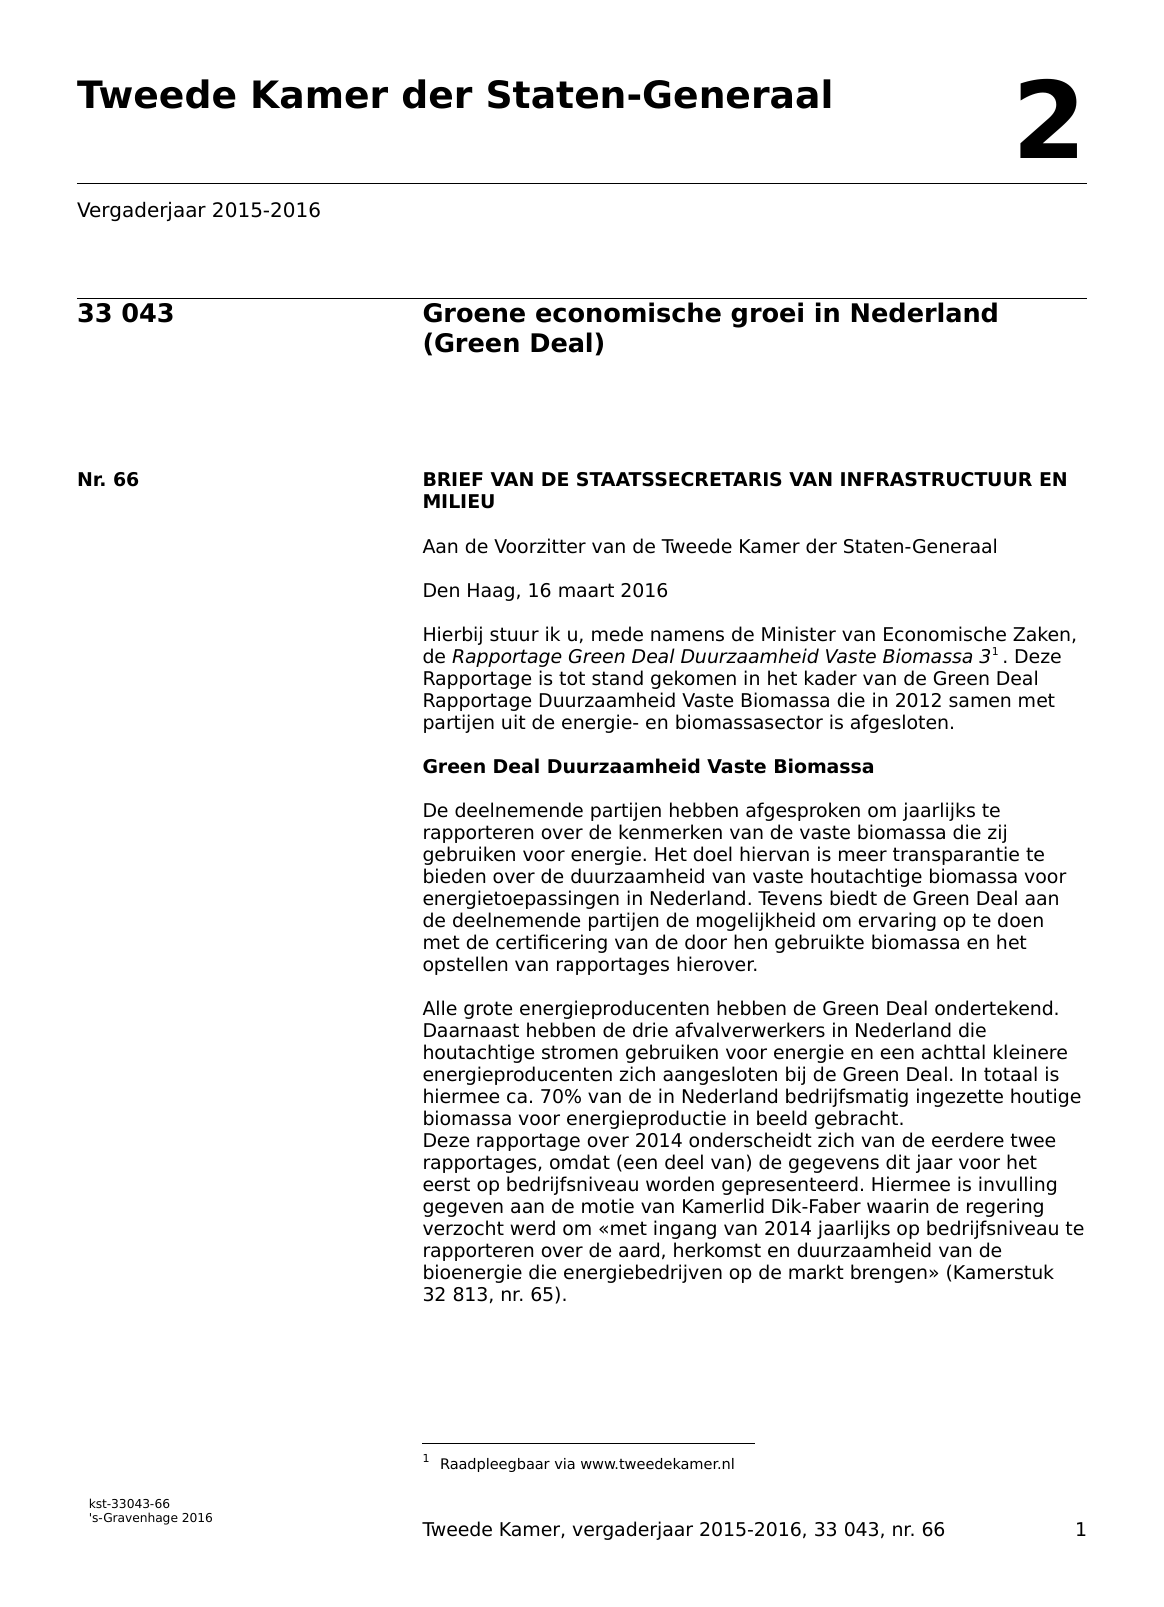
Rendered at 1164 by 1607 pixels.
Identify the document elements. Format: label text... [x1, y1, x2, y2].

subtitle Nr. 66 BRIEF VAN DE STAATSSECRETARIS VAN INFRASTRUCTUUR EN MILIEU [77, 469, 1087, 513]
text Raadpleegbaar via www.tweedekamer.nl [422, 1452, 1087, 1474]
table_header 2 [886, 59, 1087, 183]
text Hierbij stuur ik u, mede namens de Minister van Economische Zaken, de Rapportage Green Deal Duurzaamheid Vaste Biomassa 3. Deze Rapportage is tot stand gekomen in het kader van de Green Deal Rapportage Duurzaamheid Vaste Biomassa die in 2012 samen met partijen uit de energie- en biomassasector is afgesloten. [422, 624, 1087, 734]
subtitle Green Deal Duurzaamheid Vaste Biomassa [422, 756, 1087, 778]
text 's-Gravenhage 2016 [88, 1511, 323, 1525]
text Den Haag, 16 maart 2016 [422, 580, 1087, 602]
text Aan de Voorzitter van de Tweede Kamer der Staten-Generaal [422, 536, 1087, 557]
text kst-33043-66 [88, 1497, 323, 1511]
table_cell Vergaderjaar 2015-2016 [77, 184, 1087, 298]
subtitle 33 043 Groene economische groei in Nederland (Green Deal) [77, 299, 1087, 358]
table_header Tweede Kamer der Staten-Generaal [77, 59, 886, 183]
text Deze rapportage over 2014 onderscheidt zich van de eerdere twee rapportages, omdat (een deel van) de gegevens dit jaar voor het eerst op bedrijfsniveau worden gepresenteerd. Hiermee is invulling gegeven aan de motie van Kamerlid Dik-Faber waarin de regering verzocht werd om «met ingang van 2014 jaarlijks op bedrijfsniveau te rapporteren over de aard, herkomst en duurzaamheid van de bioenergie die energiebedrijven op de markt brengen» (Kamerstuk 32 813, nr. 65). [422, 1130, 1087, 1306]
text De deelnemende partijen hebben afgesproken om jaarlijks te rapporteren over de kenmerken van de vaste biomassa die zij gebruiken voor energie. Het doel hiervan is meer transparantie te bieden over de duurzaamheid van vaste houtachtige biomassa voor energietoepassingen in Nederland. Tevens biedt de Green Deal aan de deelnemende partijen de mogelijkheid om ervaring op te doen met de certificering van de door hen gebruikte biomassa en het opstellen van rapportages hierover. [422, 800, 1087, 976]
text Alle grote energieproducenten hebben de Green Deal ondertekend. Daarnaast hebben de drie afvalverwerkers in Nederland die houtachtige stromen gebruiken voor energie en een achttal kleinere energieproducenten zich aangesloten bij de Green Deal. In totaal is hiermee ca. 70% van de in Nederland bedrijfsmatig ingezette houtige biomassa voor energieproductie in beeld gebracht. [422, 998, 1087, 1130]
